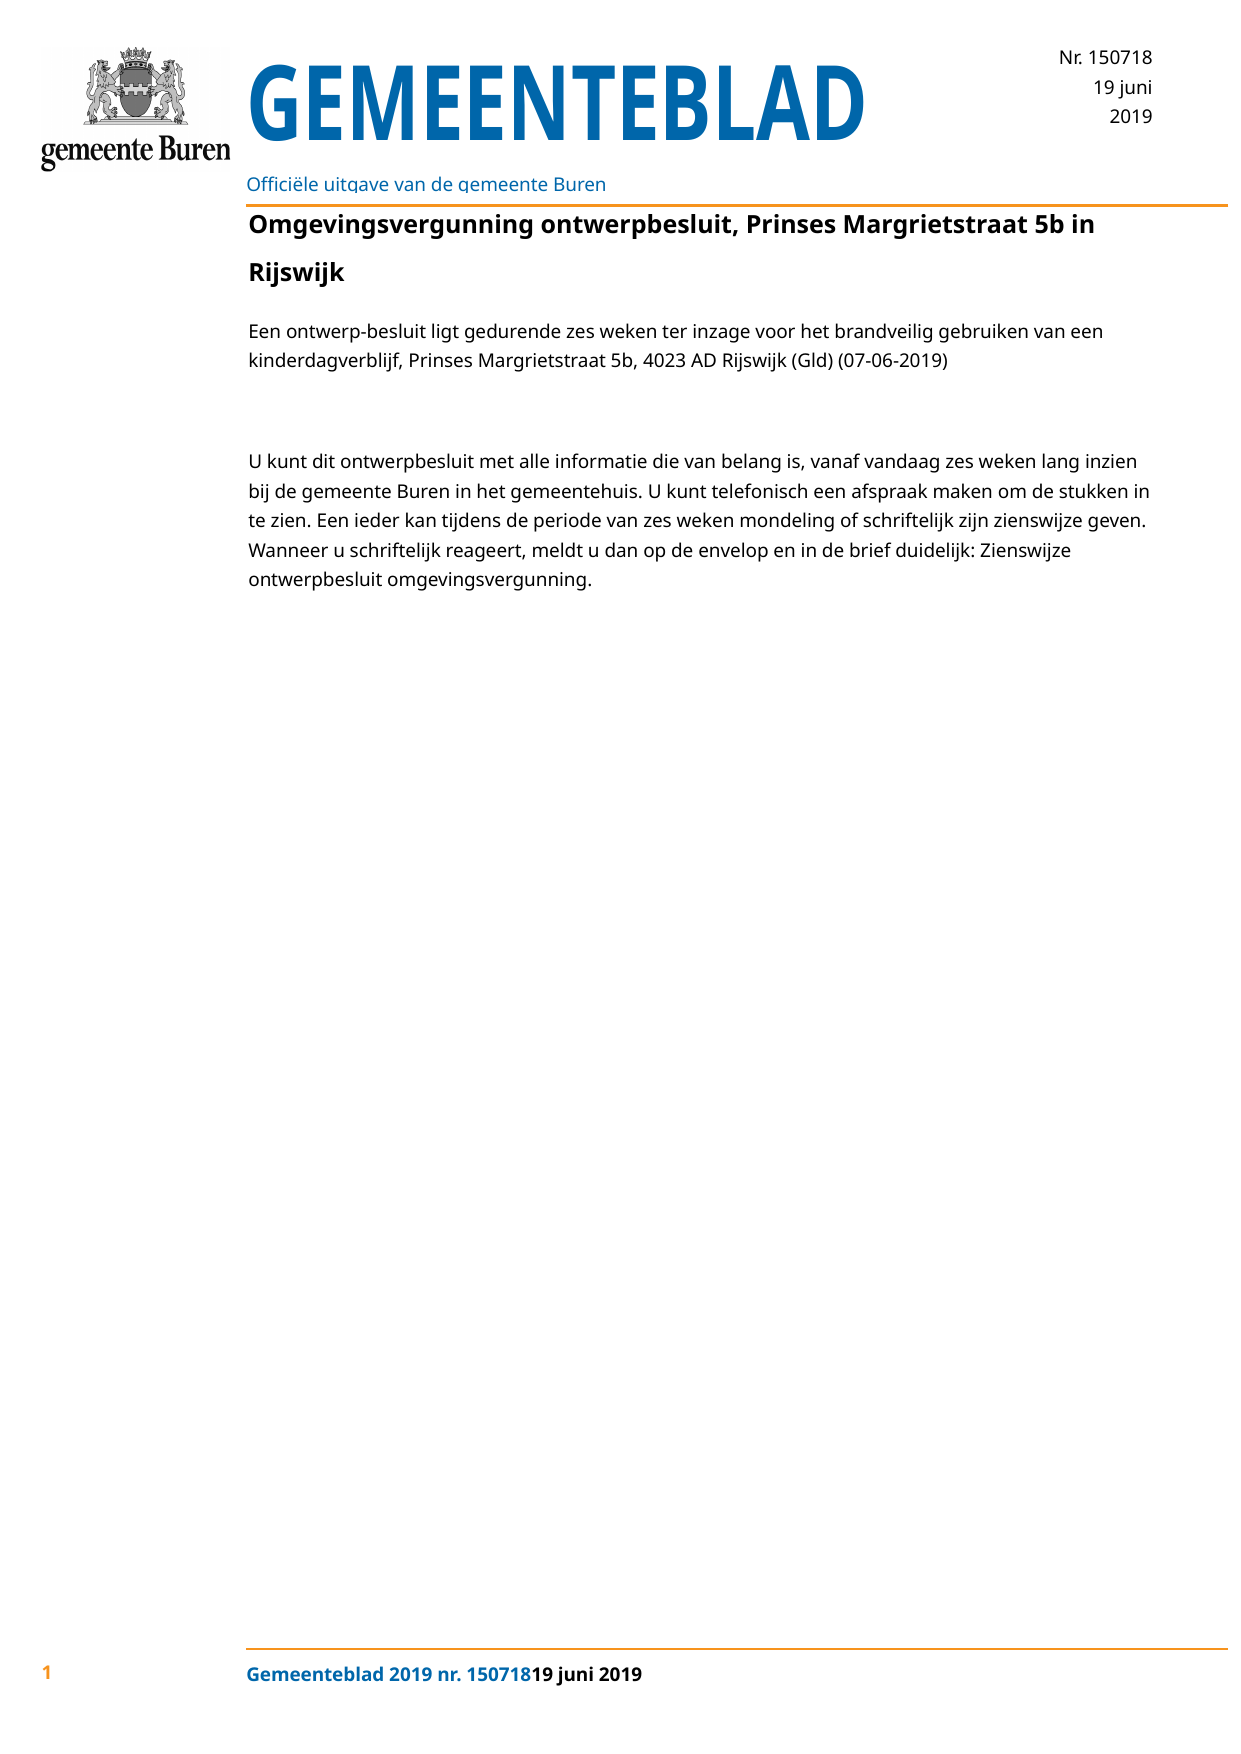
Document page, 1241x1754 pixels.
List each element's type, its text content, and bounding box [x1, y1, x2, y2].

text Een ontwerp-besluit ligt gedurende zes weken ter inzage voor het brandveilig gebruiken van een kinderdagverblijf, Prinses Margrietstraat 5b, 4023 AD Rijswijk (Gld) (07-06-2019) [248, 318, 1152, 373]
text Omgevingsvergunning ontwerpbesluit, Prinses Margrietstraat 5b in Rijswijk [248, 207, 1152, 288]
picture [41, 47, 231, 172]
text U kunt dit ontwerpbesluit met alle informatie die van belang is, vanaf vandaag zes weken lang inzien bij de gemeente Buren in het gemeentehuis. U kunt telefonisch een afspraak maken om de stukken in te zien. Een ieder kan tijdens de periode van zes weken mondeling of schriftelijk zijn zienswijze geven. Wanneer u schriftelijk reageert, meldt u dan op de envelop en in de brief duidelijk: Zienswijze ontwerpbesluit omgevingsvergunning. [248, 448, 1152, 592]
